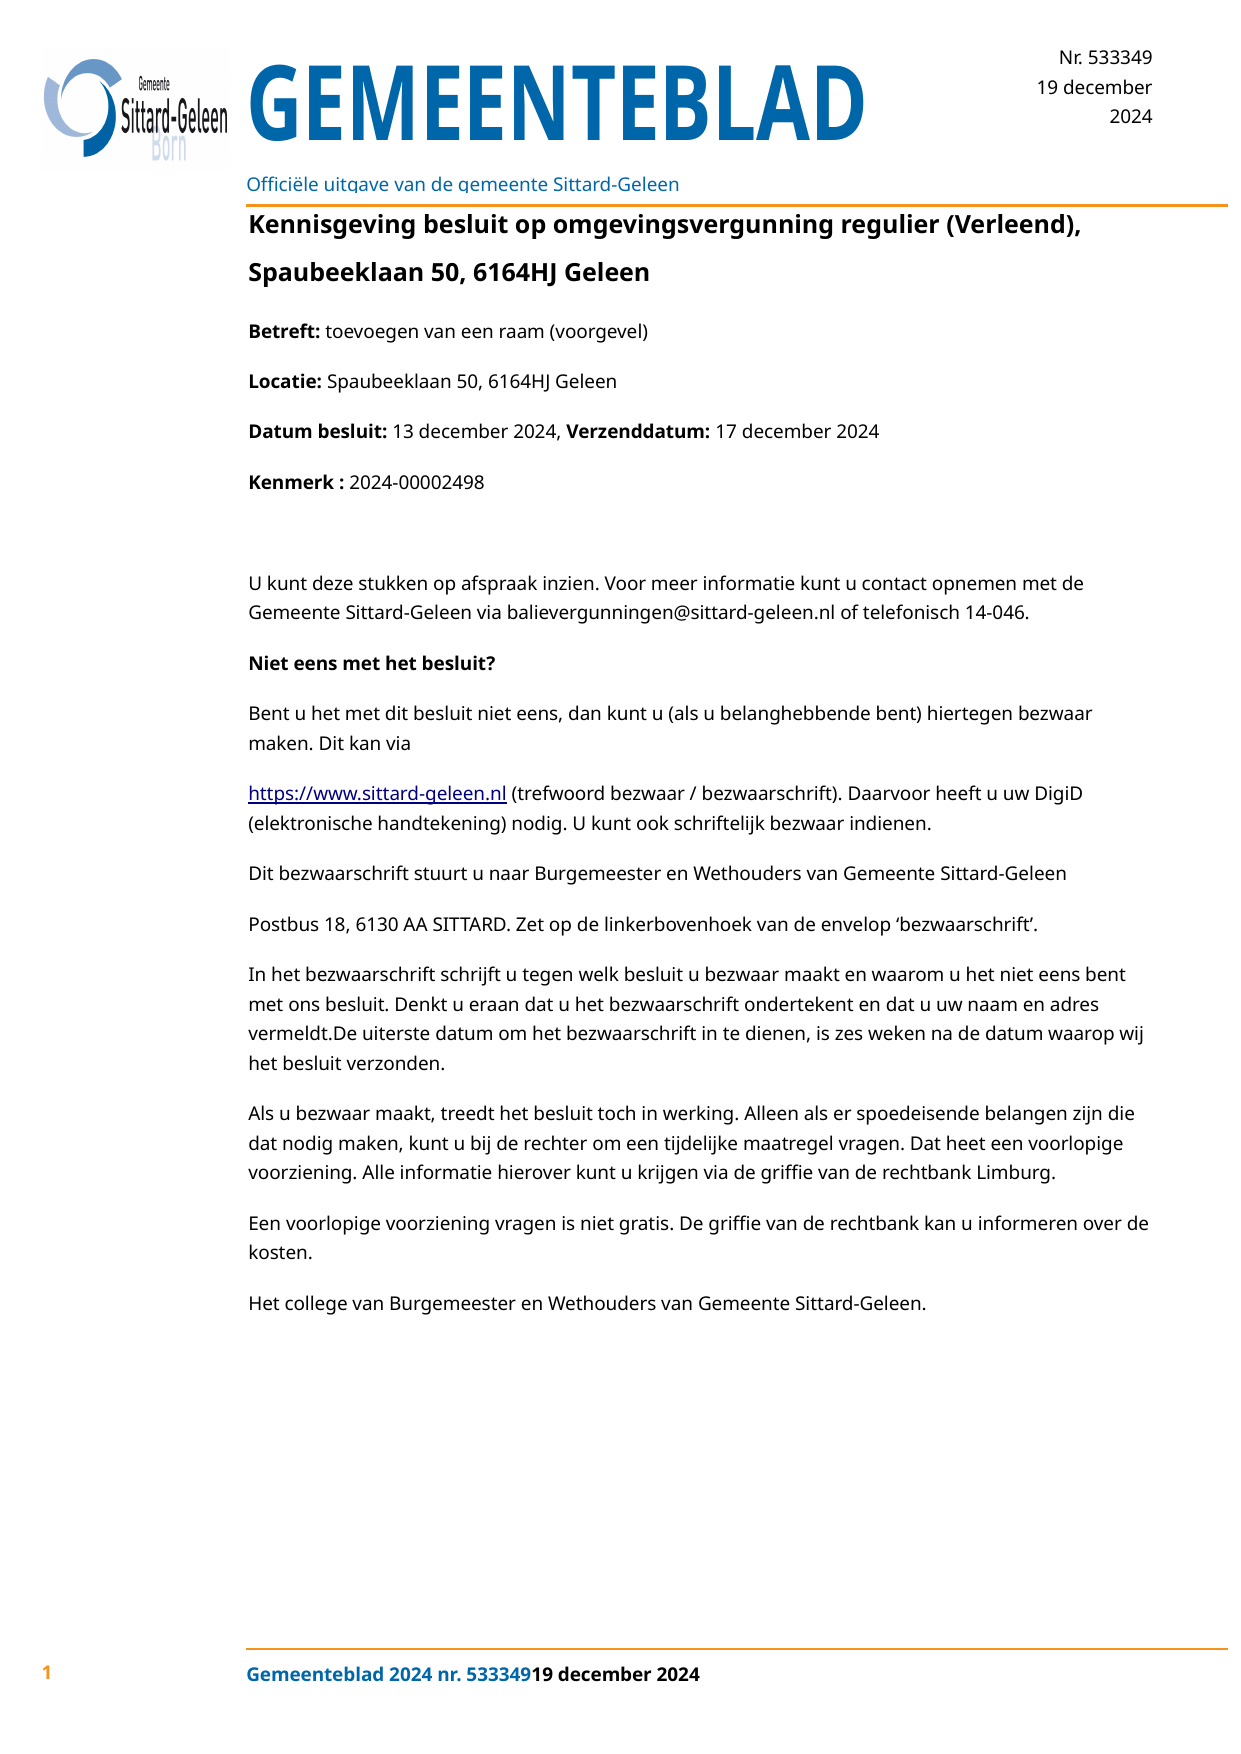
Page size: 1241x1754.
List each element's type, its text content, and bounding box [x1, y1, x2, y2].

text Een voorlopige voorziening vragen is niet gratis. De griffie van de rechtbank kan u informeren over de kosten. [248, 1210, 1152, 1265]
text Het college van Burgemeester en Wethouders van Gemeente Sittard-Geleen. [248, 1290, 1152, 1316]
text Locatie: Spaubeeklaan 50, 6164HJ Geleen [248, 368, 1152, 394]
text Betreft: toevoegen van een raam (voorgevel) [248, 318, 1152, 344]
text Bent u het met dit besluit niet eens, dan kunt u (als u belanghebbende bent) hiertegen bezwaar maken. Dit kan via [248, 700, 1152, 756]
text Kennisgeving besluit op omgevingsvergunning regulier (Verleend), Spaubeeklaan 50, 6164HJ Geleen [248, 207, 1152, 288]
text https://www.sittard-geleen.nl (trefwoord bezwaar / bezwaarschrift). Daarvoor heeft u uw DigiD (elektronische handtekening) nodig. U kunt ook schriftelijk bezwaar indienen. [248, 780, 1152, 836]
text Kenmerk : 2024-00002498 [248, 469, 1152, 495]
picture [41, 47, 231, 172]
text In het bezwaarschrift schrijft u tegen welk besluit u bezwaar maakt en waarom u het niet eens bent met ons besluit. Denkt u eraan dat u het bezwaarschrift ondertekent en dat u uw naam en adres vermeldt.De uiterste datum om het bezwaarschrift in te dienen, is zes weken na de datum waarop wij het besluit verzonden. [248, 961, 1152, 1076]
text Niet eens met het besluit? [248, 650, 1152, 676]
text U kunt deze stukken op afspraak inzien. Voor meer informatie kunt u contact opnemen met de Gemeente Sittard-Geleen via balievergunningen@sittard-geleen.nl of telefonisch 14-046. [248, 570, 1152, 625]
text Postbus 18, 6130 AA SITTARD. Zet op de linkerbovenhoek van de envelop ‘bezwaarschrift’. [248, 911, 1152, 937]
text Dit bezwaarschrift stuurt u naar Burgemeester en Wethouders van Gemeente Sittard-Geleen [248, 860, 1152, 886]
text Datum besluit: 13 december 2024, Verzenddatum: 17 december 2024 [248, 419, 1152, 444]
text Als u bezwaar maakt, treedt het besluit toch in werking. Alleen als er spoedeisende belangen zijn die dat nodig maken, kunt u bij de rechter om een tijdelijke maatregel vragen. Dat heet een voorlopige voorziening. Alle informatie hierover kunt u krijgen via de griffie van de rechtbank Limburg. [248, 1100, 1152, 1185]
